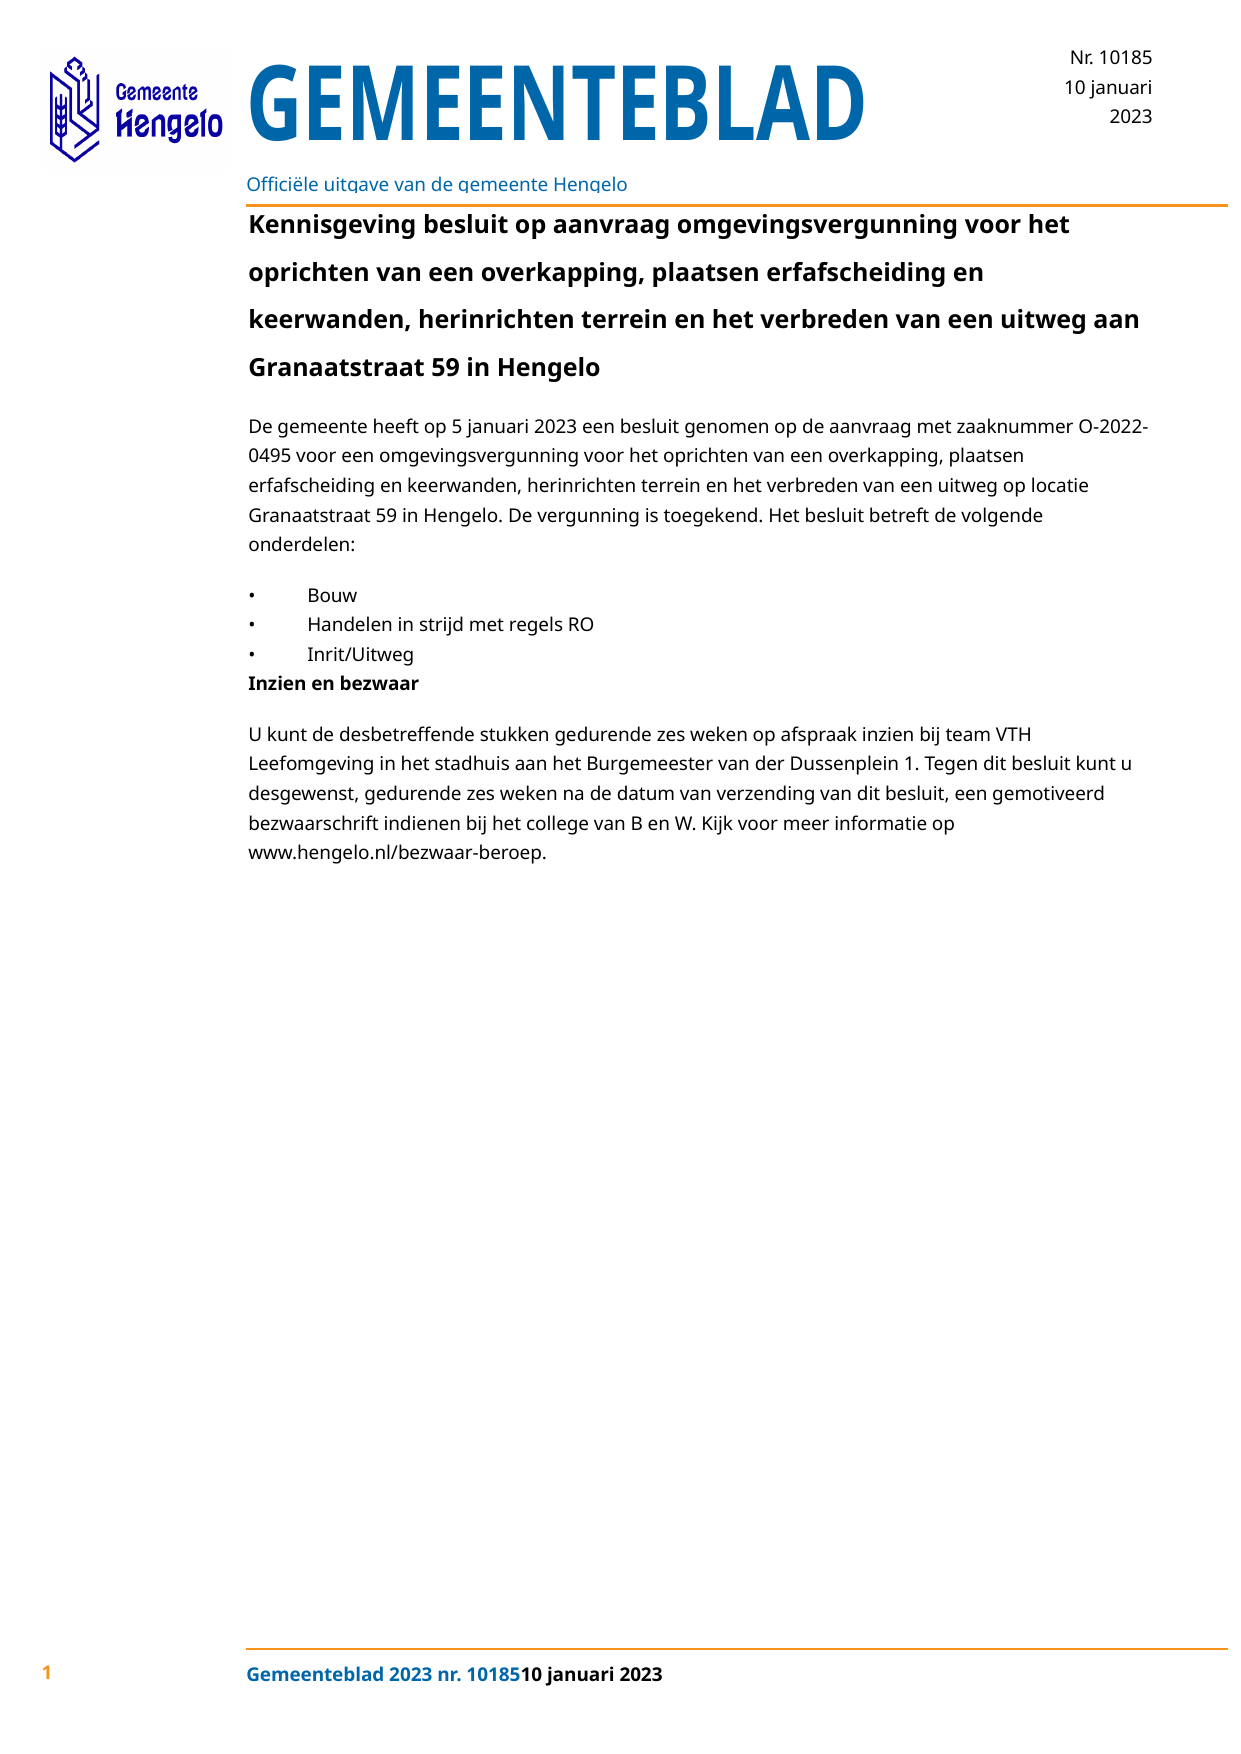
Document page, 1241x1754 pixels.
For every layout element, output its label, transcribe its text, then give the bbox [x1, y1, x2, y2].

text U kunt de desbetreffende stukken gedurende zes weken op afspraak inzien bij team VTH Leefomgeving in het stadhuis aan het Burgemeester van der Dussenplein 1. Tegen dit besluit kunt u desgewenst, gedurende zes weken na de datum van verzending van dit besluit, een gemotiveerd bezwaarschrift indienen bij het college van B en W. Kijk voor meer informatie op www.hengelo.nl/bezwaar-beroep. [248, 721, 1152, 865]
text Inzien en bezwaar [248, 671, 1152, 696]
text De gemeente heeft op 5 januari 2023 een besluit genomen op de aanvraag met zaaknummer O-2022-0495 voor een omgevingsvergunning voor het oprichten van een overkapping, plaatsen erfafscheiding en keerwanden, herinrichten terrein en het verbreden van een uitweg op locatie Granaatstraat 59 in Hengelo. De vergunning is toegekend. Het besluit betreft de volgende onderdelen: [248, 413, 1152, 557]
list Bouw [248, 582, 1152, 608]
picture [41, 47, 231, 172]
list Handelen in strijd met regels RO [248, 611, 1152, 637]
list Inrit/Uitweg [248, 641, 1152, 667]
text Kennisgeving besluit op aanvraag omgevingsvergunning voor het oprichten van een overkapping, plaatsen erfafscheiding en keerwanden, herinrichten terrein en het verbreden van een uitweg aan Granaatstraat 59 in Hengelo [248, 207, 1152, 384]
